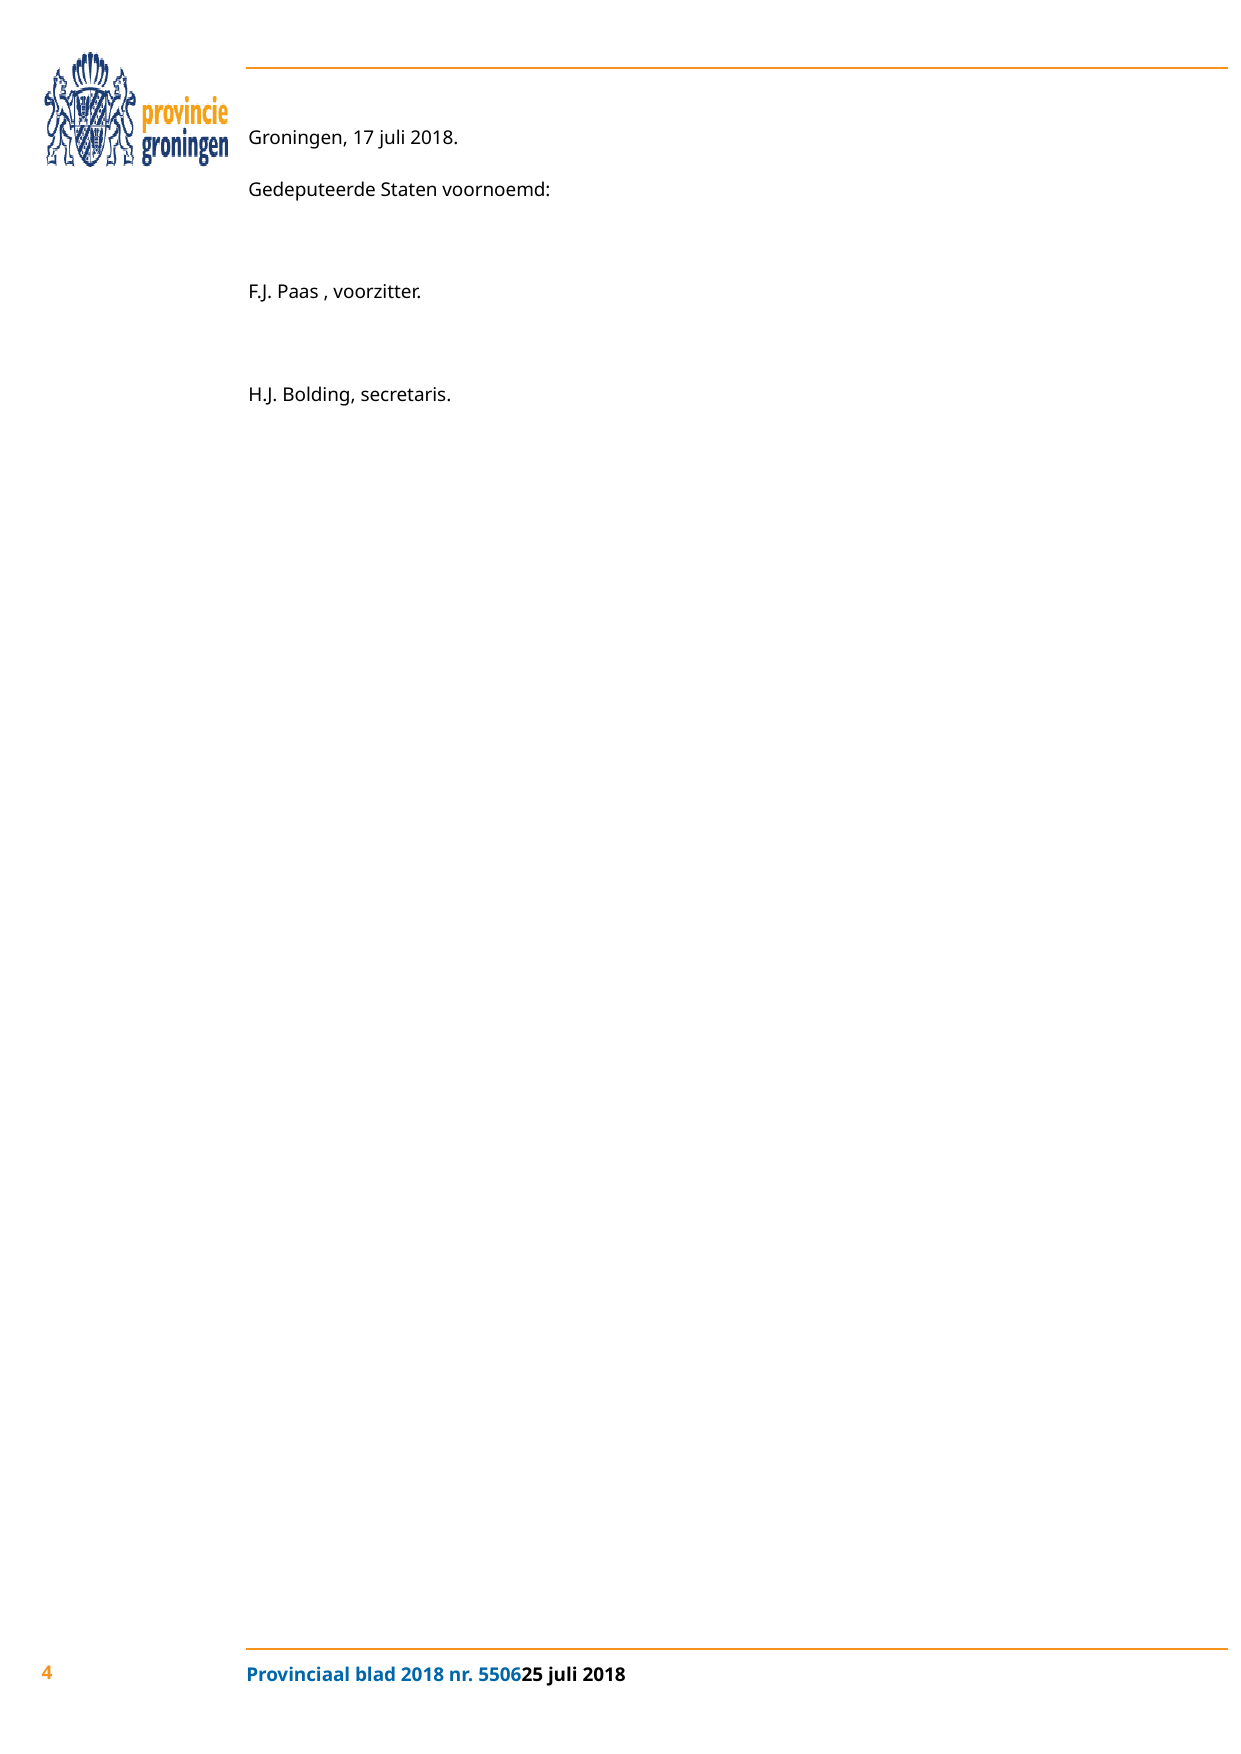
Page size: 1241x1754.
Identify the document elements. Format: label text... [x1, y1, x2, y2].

text F.J. Paas , voorzitter. [248, 279, 1152, 304]
text H.J. Bolding, secretaris. [248, 382, 1152, 407]
text Groningen, 17 juli 2018. [248, 124, 1152, 150]
text Gedeputeerde Staten voornoemd: [248, 176, 1152, 202]
picture [41, 47, 231, 172]
